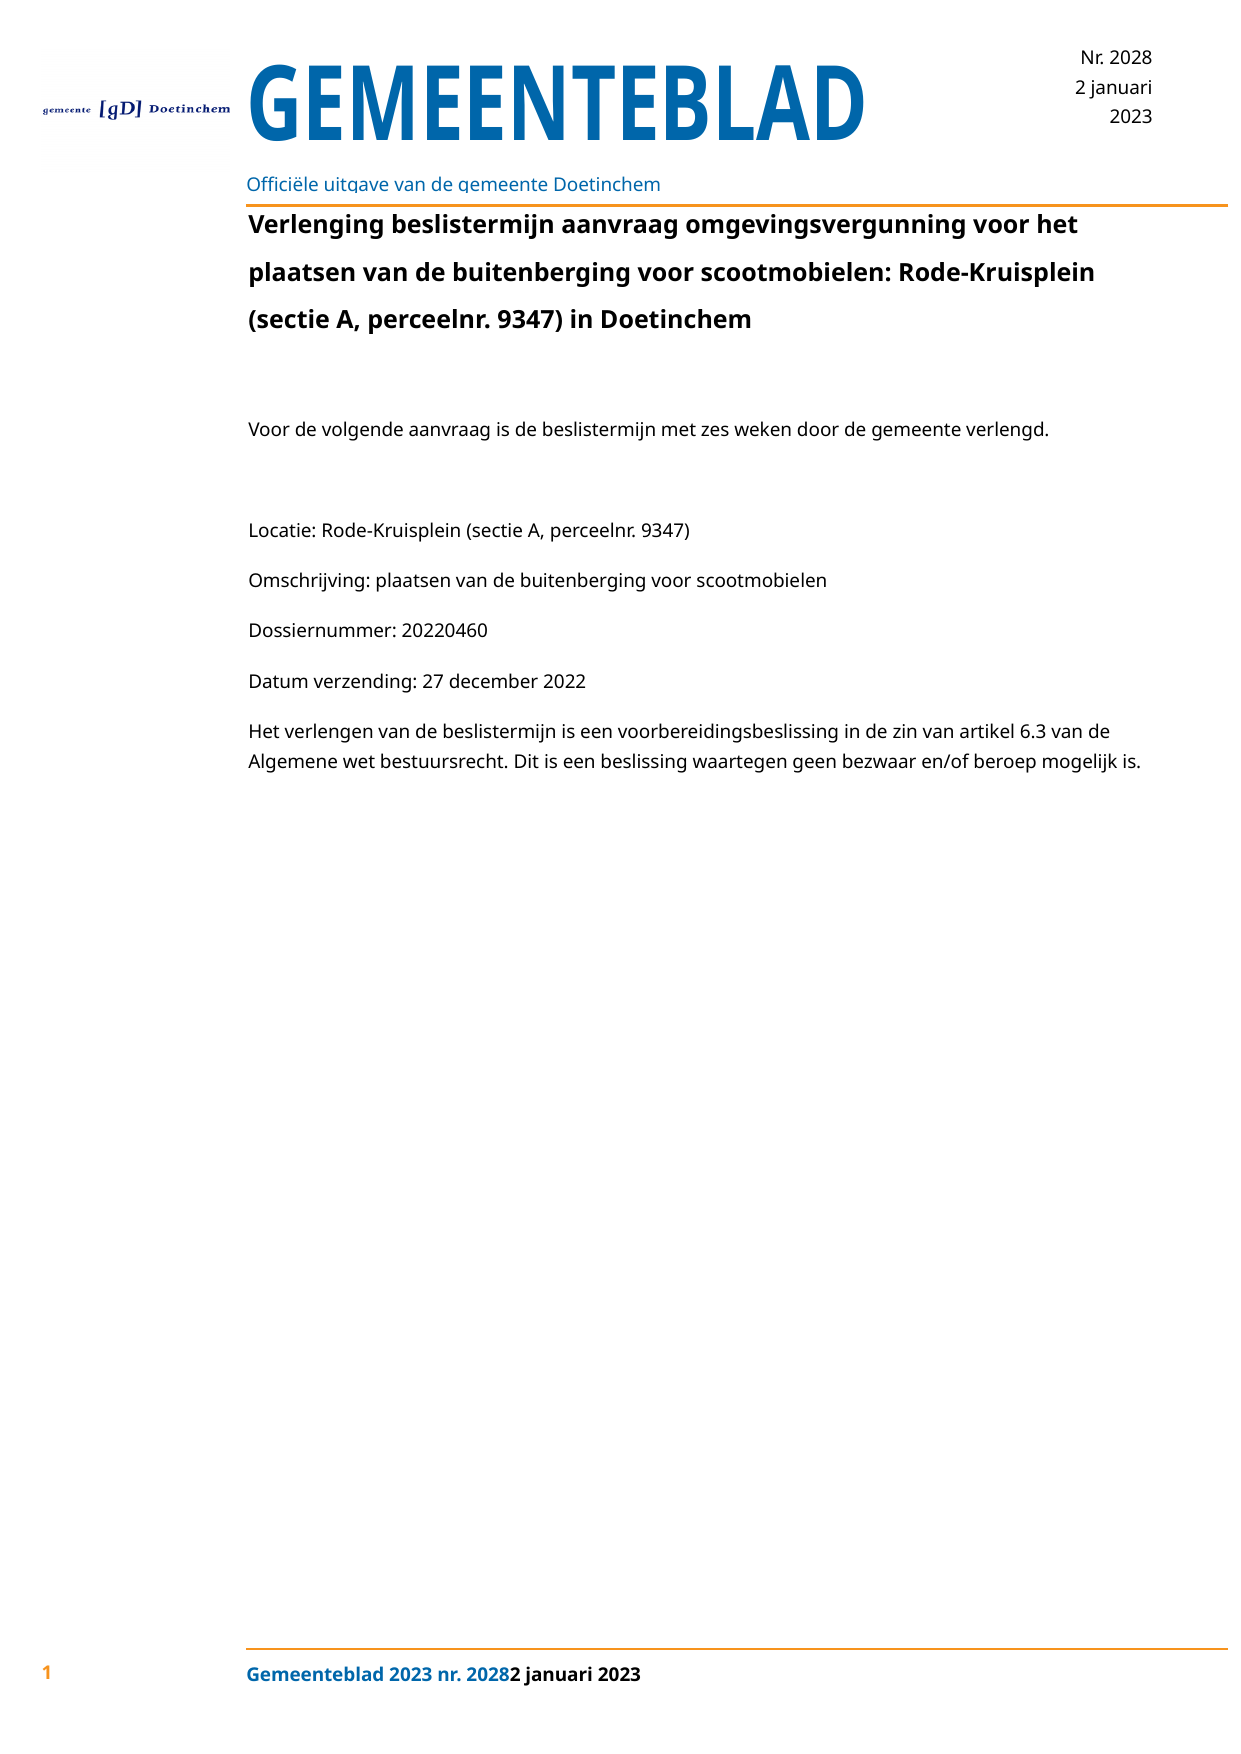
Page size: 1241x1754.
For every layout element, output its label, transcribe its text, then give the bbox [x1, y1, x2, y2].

text Dossiernummer: 20220460 [248, 618, 1152, 643]
text Datum verzending: 27 december 2022 [248, 668, 1152, 694]
picture [41, 47, 231, 172]
text Voor de volgende aanvraag is de beslistermijn met zes weken door de gemeente verlengd. [248, 416, 1152, 442]
text Het verlengen van de beslistermijn is een voorbereidingsbeslissing in de zin van artikel 6.3 van de Algemene wet bestuursrecht. Dit is een beslissing waartegen geen bezwaar en/of beroep mogelijk is. [248, 718, 1152, 774]
text Omschrijving: plaatsen van de buitenberging voor scootmobielen [248, 567, 1152, 593]
text Verlenging beslistermijn aanvraag omgevingsvergunning voor het plaatsen van de buitenberging voor scootmobielen: Rode-Kruisplein (sectie A, perceelnr. 9347) in Doetinchem [248, 207, 1152, 336]
text Locatie: Rode-Kruisplein (sectie A, perceelnr. 9347) [248, 517, 1152, 542]
